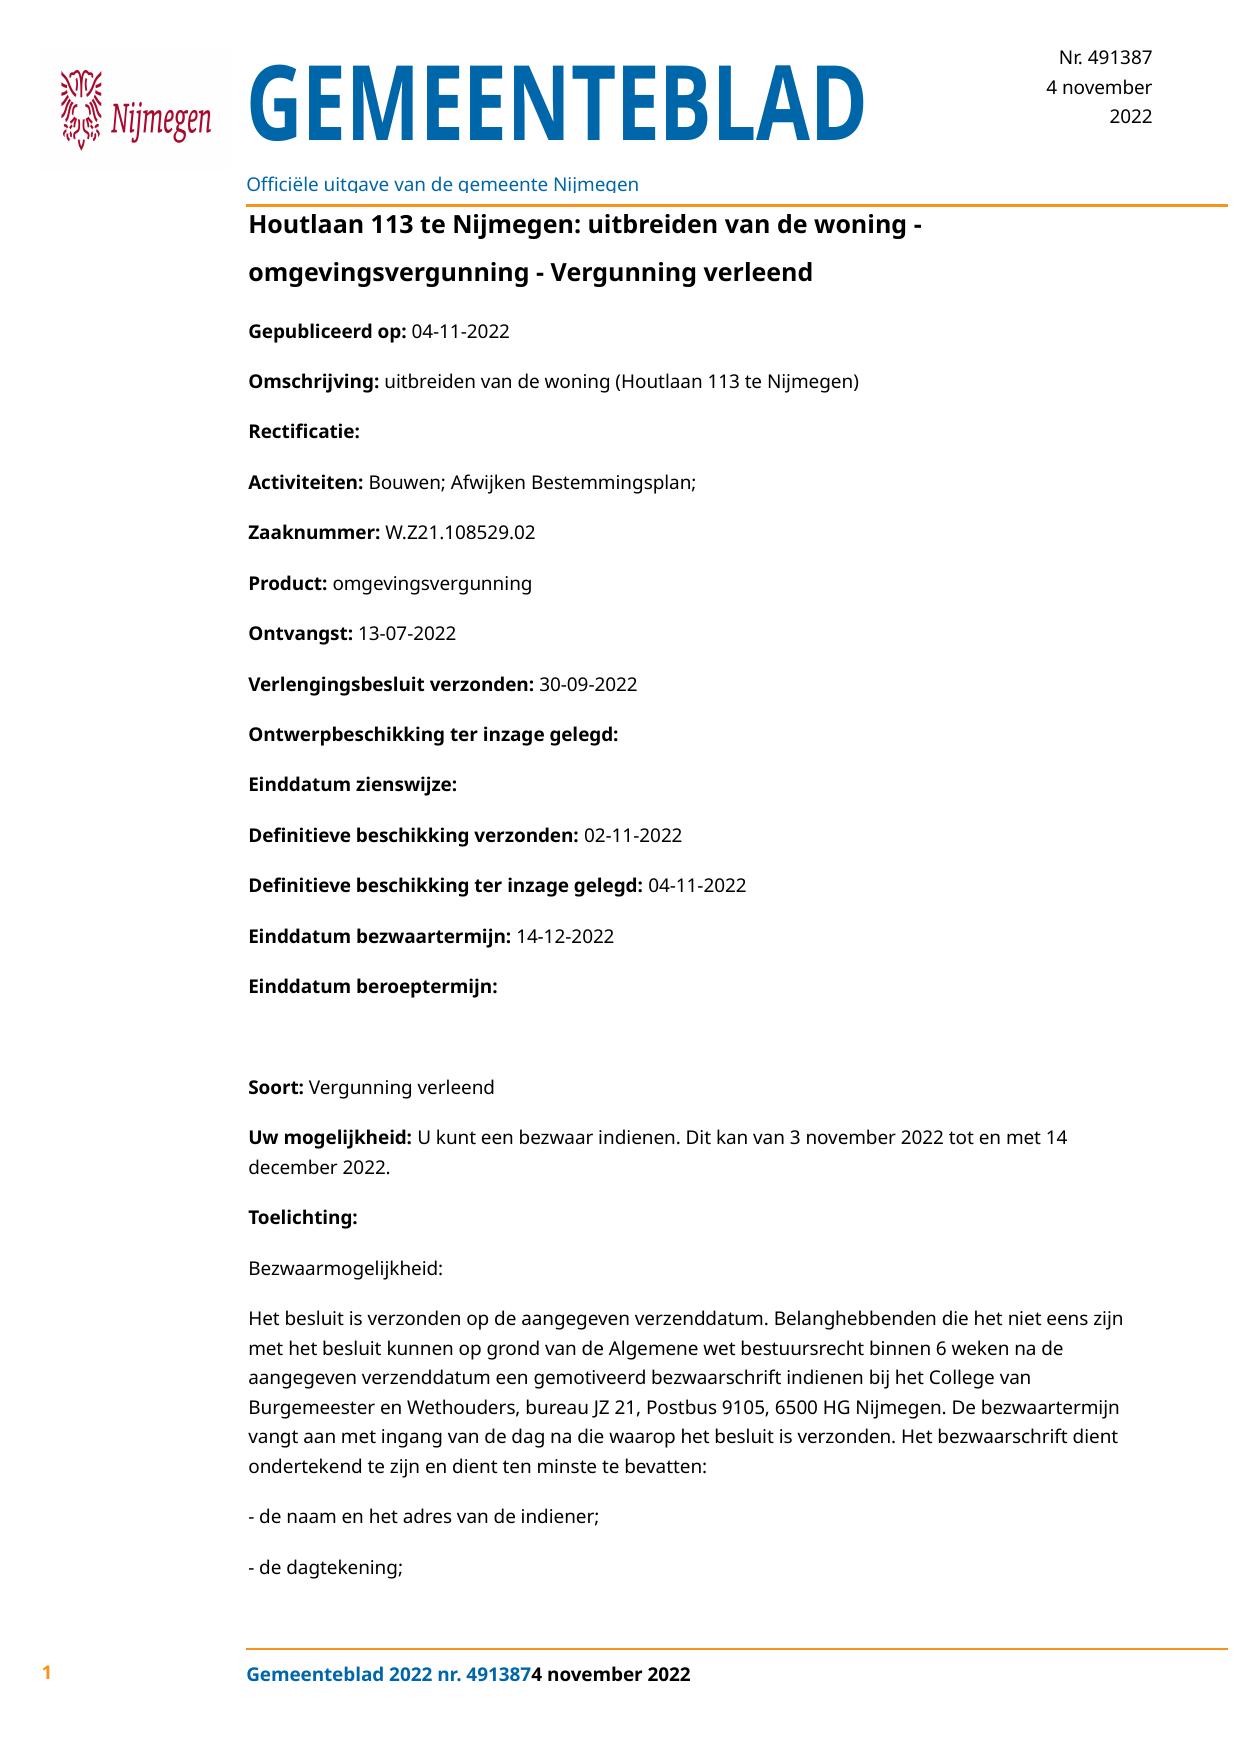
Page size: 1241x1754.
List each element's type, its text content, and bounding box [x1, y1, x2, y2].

text Ontwerpbeschikking ter inzage gelegd: [248, 721, 1152, 747]
text - de dagtekening; [248, 1554, 1152, 1580]
text Verlengingsbesluit verzonden: 30-09-2022 [248, 671, 1152, 697]
text Product: omgevingsvergunning [248, 570, 1152, 596]
text Uw mogelijkheid: U kunt een bezwaar indienen. Dit kan van 3 november 2022 tot en met 14 december 2022. [248, 1124, 1152, 1180]
text Zaaknummer: W.Z21.108529.02 [248, 519, 1152, 545]
text Einddatum bezwaartermijn: 14-12-2022 [248, 923, 1152, 949]
text Omschrijving: uitbreiden van de woning (Houtlaan 113 te Nijmegen) [248, 368, 1152, 394]
text Definitieve beschikking ter inzage gelegd: 04-11-2022 [248, 872, 1152, 898]
text Activiteiten: Bouwen; Afwijken Bestemmingsplan; [248, 469, 1152, 495]
text Ontvangst: 13-07-2022 [248, 620, 1152, 646]
text Het besluit is verzonden op de aangegeven verzenddatum. Belanghebbenden die het niet eens zijn met het besluit kunnen op grond van de Algemene wet bestuursrecht binnen 6 weken na de aangegeven verzenddatum een gemotiveerd bezwaarschrift indienen bij het College van Burgemeester en Wethouders, bureau JZ 21, Postbus 9105, 6500 HG Nijmegen. De bezwaartermijn vangt aan met ingang van de dag na die waarop het besluit is verzonden. Het bezwaarschrift dient ondertekend te zijn en dient ten minste te bevatten: [248, 1305, 1152, 1479]
text Soort: Vergunning verleend [248, 1074, 1152, 1100]
text Einddatum zienswijze: [248, 772, 1152, 797]
text Toelichting: [248, 1204, 1152, 1230]
picture [41, 47, 231, 172]
text Houtlaan 113 te Nijmegen: uitbreiden van de woning - omgevingsvergunning - Vergunning verleend [248, 207, 1152, 288]
text Definitieve beschikking verzonden: 02-11-2022 [248, 822, 1152, 848]
text Rectificatie: [248, 419, 1152, 444]
text Gepubliceerd op: 04-11-2022 [248, 318, 1152, 344]
text Einddatum beroeptermijn: [248, 973, 1152, 999]
text Bezwaarmogelijkheid: [248, 1255, 1152, 1281]
text - de naam en het adres van de indiener; [248, 1504, 1152, 1529]
